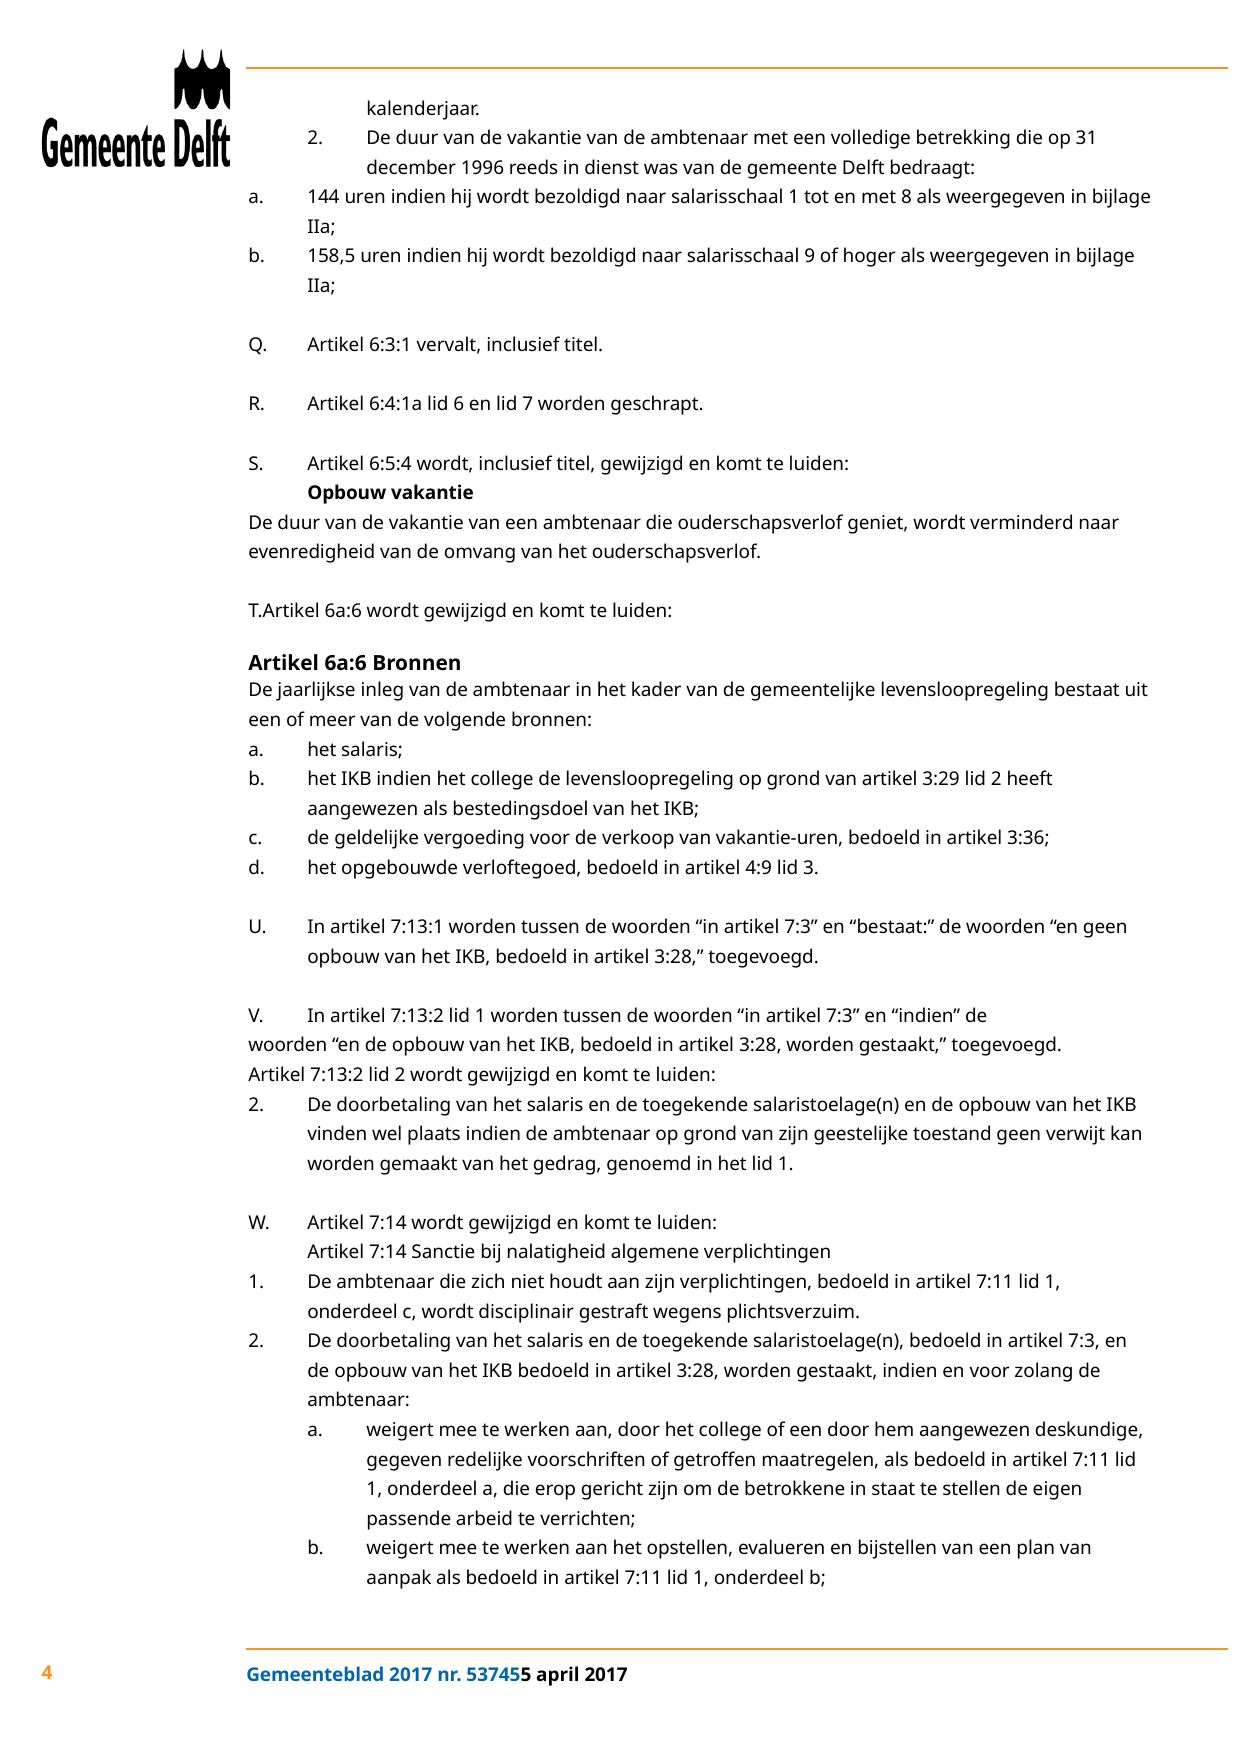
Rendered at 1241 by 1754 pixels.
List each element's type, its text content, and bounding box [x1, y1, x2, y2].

list het IKB indien het college de levensloopregeling op grond van artikel 3:29 lid 2 heeft aangewezen als bestedingsdoel van het IKB; [248, 765, 1152, 821]
list het salaris; [248, 736, 1152, 761]
list weigert mee te werken aan het opstellen, evalueren en bijstellen van een plan van aanpak als bedoeld in artikel 7:11 lid 1, onderdeel b; [307, 1534, 1152, 1590]
list het opgebouwde verloftegoed, bedoeld in artikel 4:9 lid 3. [248, 854, 1152, 880]
text De jaarlijkse inleg van de ambtenaar in het kader van de gemeentelijke levensloopregeling bestaat uit een of meer van de volgende bronnen: [248, 677, 1152, 732]
list de geldelijke vergoeding voor de verkoop van vakantie-uren, bedoeld in artikel 3:36; [248, 824, 1152, 850]
list weigert mee te werken aan, door het college of een door hem aangewezen deskundige, gegeven redelijke voorschriften of getroffen maatregelen, als bedoeld in artikel 7:11 lid 1, onderdeel a, die erop gericht zijn om de betrokkene in staat te stellen de eigen passende arbeid te verrichten; [307, 1416, 1152, 1531]
list In artikel 7:13:1 worden tussen de woorden “in artikel 7:3” en “bestaat:” de woorden “en geen opbouw van het IKB, bedoeld in artikel 3:28,” toegevoegd. [248, 913, 1152, 968]
list In artikel 7:13:2 lid 1 worden tussen de woorden “in artikel 7:3” en “indien” de [248, 1002, 1152, 1028]
list 144 uren indien hij wordt bezoldigd naar salarisschaal 1 tot en met 8 als weergegeven in bijlage IIa; [248, 183, 1152, 239]
list Opbouw vakantie [248, 479, 1152, 505]
list Artikel 7:14 wordt gewijzigd en komt te luiden: [248, 1209, 1152, 1235]
list Artikel 6:5:4 wordt, inclusief titel, gewijzigd en komt te luiden: [248, 450, 1152, 476]
text De duur van de vakantie van een ambtenaar die ouderschapsverlof geniet, wordt verminderd naar evenredigheid van de omvang van het ouderschapsverlof. [248, 509, 1152, 564]
text Artikel 6a:6 Bronnen [248, 648, 1152, 677]
list Artikel 7:14 Sanctie bij nalatigheid algemene verplichtingen [248, 1239, 1152, 1264]
list De doorbetaling van het salaris en de toegekende salaristoelage(n), bedoeld in artikel 7:3, en de opbouw van het IKB bedoeld in artikel 3:28, worden gestaakt, indien en voor zolang de ambtenaar: [248, 1327, 1152, 1412]
list Artikel 6:4:1a lid 6 en lid 7 worden geschrapt. [248, 391, 1152, 416]
list kalenderjaar. [307, 95, 1152, 121]
picture [41, 47, 231, 172]
list 158,5 uren indien hij wordt bezoldigd naar salarisschaal 9 of hoger als weergegeven in bijlage IIa; [248, 243, 1152, 298]
text Artikel 7:13:2 lid 2 wordt gewijzigd en komt te luiden: [248, 1061, 1152, 1087]
text woorden “en de opbouw van het IKB, bedoeld in artikel 3:28, worden gestaakt,” toegevoegd. [248, 1032, 1152, 1057]
list De doorbetaling van het salaris en de toegekende salaristoelage(n) en de opbouw van het IKB vinden wel plaats indien de ambtenaar op grond van zijn geestelijke toestand geen verwijt kan worden gemaakt van het gedrag, genoemd in het lid 1. [248, 1091, 1152, 1176]
list Artikel 6:3:1 vervalt, inclusief titel. [248, 331, 1152, 357]
list De ambtenaar die zich niet houdt aan zijn verplichtingen, bedoeld in artikel 7:11 lid 1, onderdeel c, wordt disciplinair gestraft wegens plichtsverzuim. [248, 1268, 1152, 1323]
text T.Artikel 6a:6 wordt gewijzigd en komt te luiden: [248, 598, 1152, 623]
list De duur van de vakantie van de ambtenaar met een volledige betrekking die op 31 december 1996 reeds in dienst was van de gemeente Delft bedraagt: [307, 124, 1152, 180]
